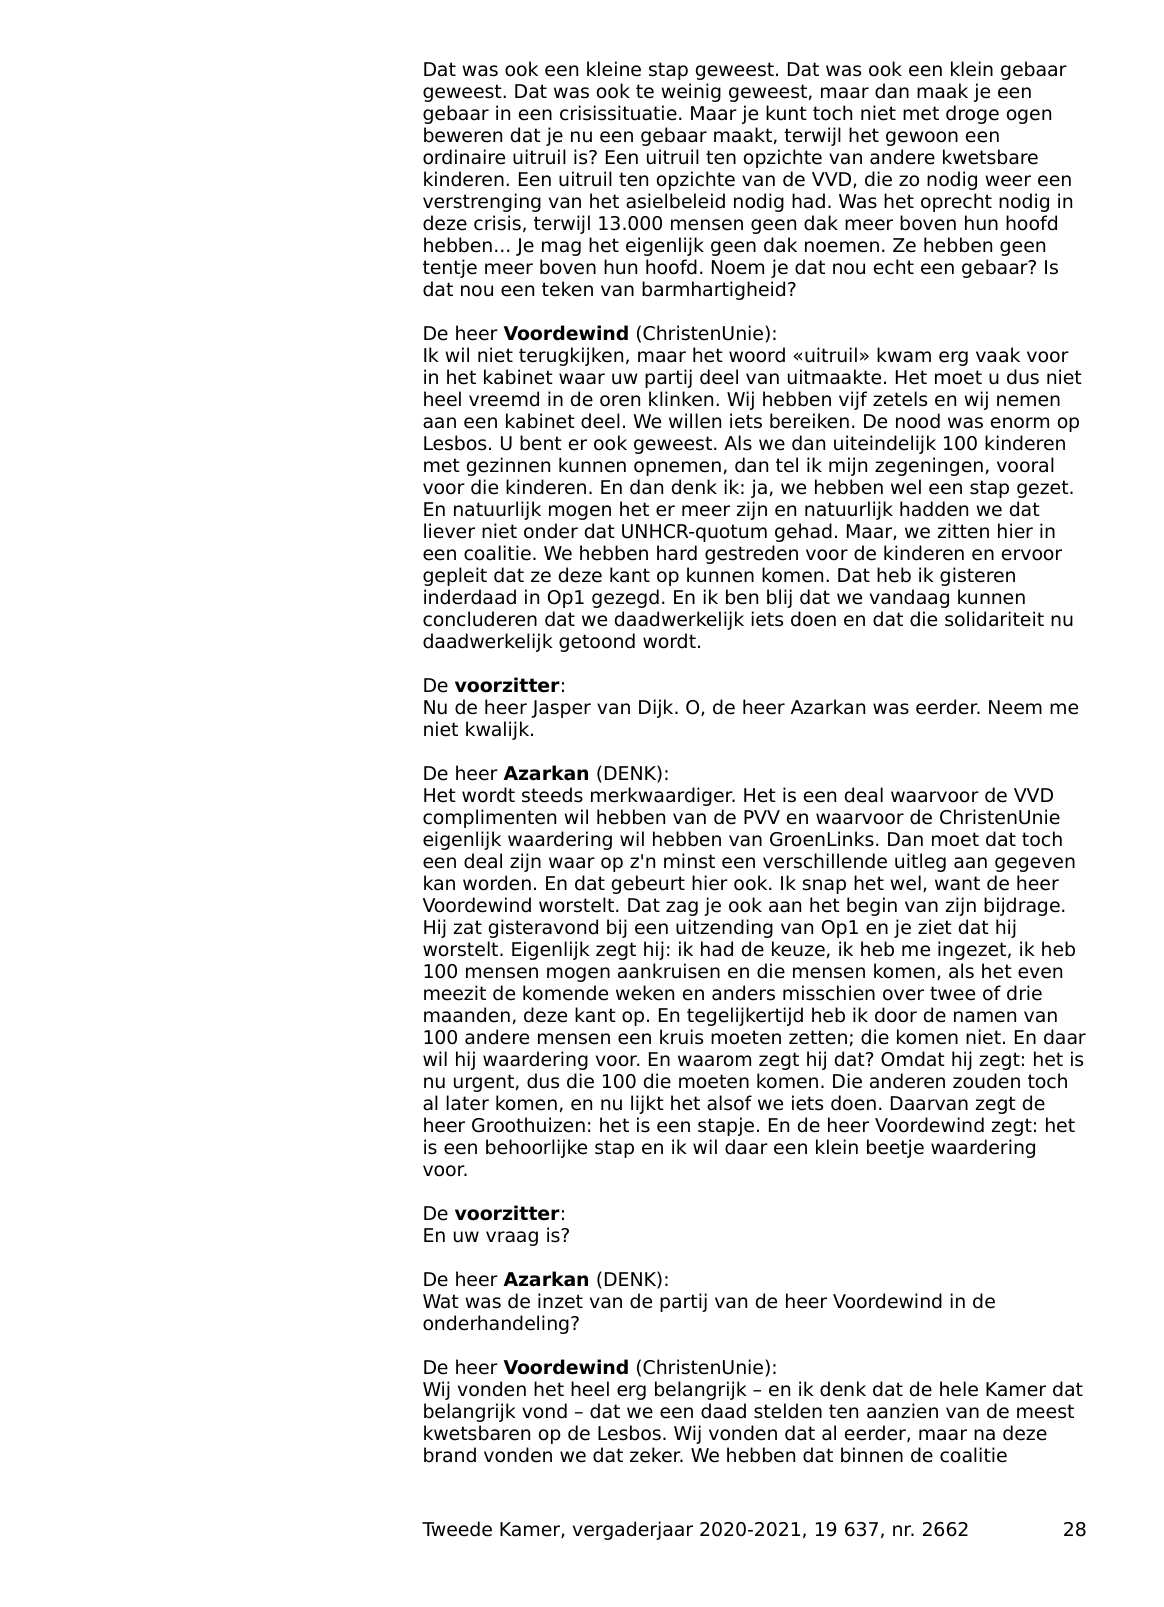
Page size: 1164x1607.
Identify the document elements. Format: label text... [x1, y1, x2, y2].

text Dat was ook een kleine stap geweest. Dat was ook een klein gebaar geweest. Dat was ook te weinig geweest, maar dan maak je een gebaar in een crisissituatie. Maar je kunt toch niet met droge ogen beweren dat je nu een gebaar maakt, terwijl het gewoon een ordinaire uitruil is? Een uitruil ten opzichte van andere kwetsbare kinderen. Een uitruil ten opzichte van de VVD, die zo nodig weer een verstrenging van het asielbeleid nodig had. Was het oprecht nodig in deze crisis, terwijl 13.000 mensen geen dak meer boven hun hoofd hebben... Je mag het eigenlijk geen dak noemen. Ze hebben geen tentje meer boven hun hoofd. Noem je dat nou echt een gebaar? Is dat nou een teken van barmhartigheid? [422, 59, 1087, 301]
text De voorzitter: [422, 1203, 1087, 1225]
text De heer Azarkan (DENK): [422, 763, 1087, 785]
text Wij vonden het heel erg belangrijk – en ik denk dat de hele Kamer dat belangrijk vond – dat we een daad stelden ten aanzien van de meest kwetsbaren op de Lesbos. Wij vonden dat al eerder, maar na deze brand vonden we dat zeker. We hebben dat binnen de coalitie [422, 1379, 1087, 1467]
text En uw vraag is? [422, 1225, 1087, 1247]
text Ik wil niet terugkijken, maar het woord «uitruil» kwam erg vaak voor in het kabinet waar uw partij deel van uitmaakte. Het moet u dus niet heel vreemd in de oren klinken. Wij hebben vijf zetels en wij nemen aan een kabinet deel. We willen iets bereiken. De nood was enorm op Lesbos. U bent er ook geweest. Als we dan uiteindelijk 100 kinderen met gezinnen kunnen opnemen, dan tel ik mijn zegeningen, vooral voor die kinderen. En dan denk ik: ja, we hebben wel een stap gezet. En natuurlijk mogen het er meer zijn en natuurlijk hadden we dat liever niet onder dat UNHCR-quotum gehad. Maar, we zitten hier in een coalitie. We hebben hard gestreden voor de kinderen en ervoor gepleit dat ze deze kant op kunnen komen. Dat heb ik gisteren inderdaad in Op1 gezegd. En ik ben blij dat we vandaag kunnen concluderen dat we daadwerkelijk iets doen en dat die solidariteit nu daadwerkelijk getoond wordt. [422, 345, 1087, 653]
text De heer Voordewind (ChristenUnie): [422, 323, 1087, 345]
text Wat was de inzet van de partij van de heer Voordewind in de onderhandeling? [422, 1291, 1087, 1335]
text Nu de heer Jasper van Dijk. O, de heer Azarkan was eerder. Neem me niet kwalijk. [422, 697, 1087, 741]
text De voorzitter: [422, 675, 1087, 697]
text Het wordt steeds merkwaardiger. Het is een deal waarvoor de VVD complimenten wil hebben van de PVV en waarvoor de ChristenUnie eigenlijk waardering wil hebben van GroenLinks. Dan moet dat toch een deal zijn waar op z'n minst een verschillende uitleg aan gegeven kan worden. En dat gebeurt hier ook. Ik snap het wel, want de heer Voordewind worstelt. Dat zag je ook aan het begin van zijn bijdrage. Hij zat gisteravond bij een uitzending van Op1 en je ziet dat hij worstelt. Eigenlijk zegt hij: ik had de keuze, ik heb me ingezet, ik heb 100 mensen mogen aankruisen en die mensen komen, als het even meezit de komende weken en anders misschien over twee of drie maanden, deze kant op. En tegelijkertijd heb ik door de namen van 100 andere mensen een kruis moeten zetten; die komen niet. En daar wil hij waardering voor. En waarom zegt hij dat? Omdat hij zegt: het is nu urgent, dus die 100 die moeten komen. Die anderen zouden toch al later komen, en nu lijkt het alsof we iets doen. Daarvan zegt de heer Groothuizen: het is een stapje. En de heer Voordewind zegt: het is een behoorlijke stap en ik wil daar een klein beetje waardering voor. [422, 785, 1087, 1181]
text De heer Azarkan (DENK): [422, 1269, 1087, 1291]
text De heer Voordewind (ChristenUnie): [422, 1357, 1087, 1379]
